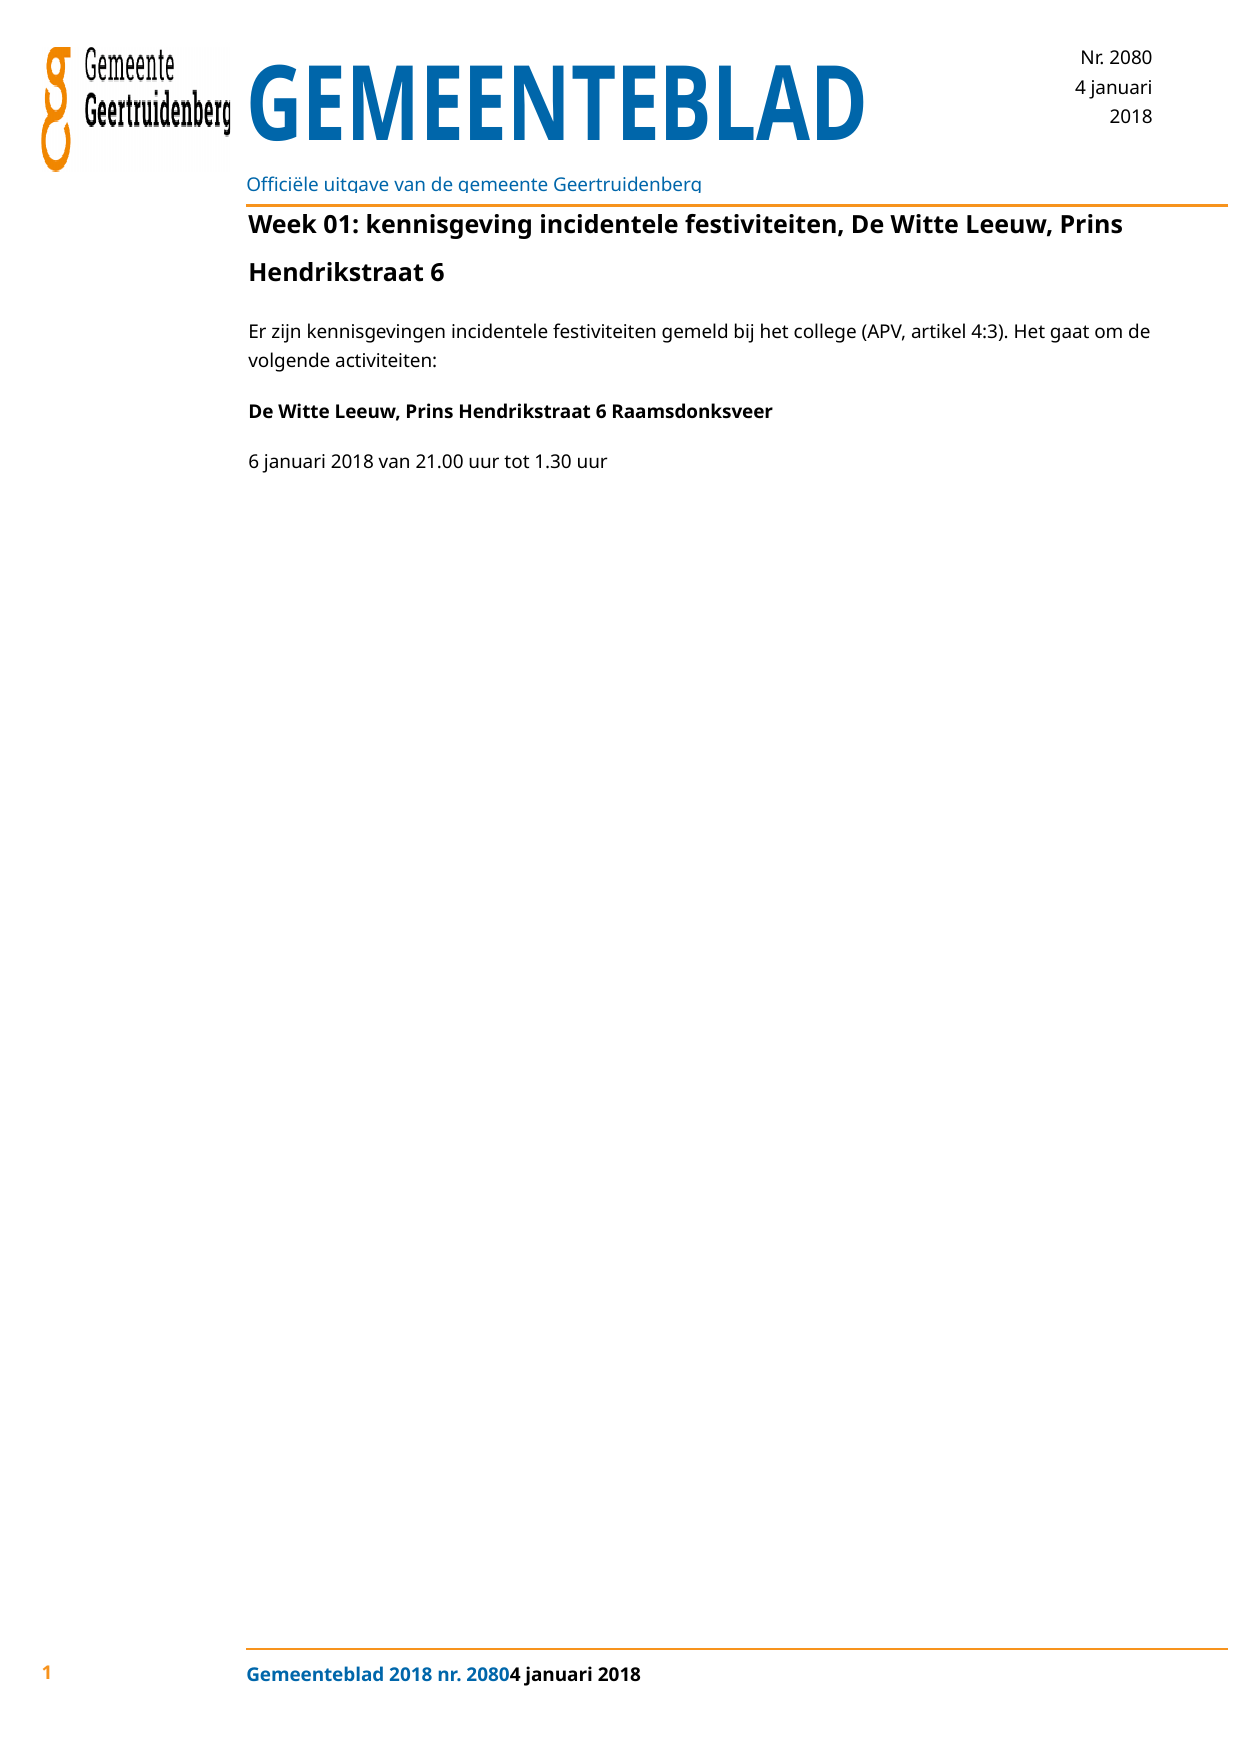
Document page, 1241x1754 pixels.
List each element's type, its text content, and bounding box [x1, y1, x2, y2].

text De Witte Leeuw, Prins Hendrikstraat 6 Raamsdonksveer [248, 398, 1152, 424]
text Er zijn kennisgevingen incidentele festiviteiten gemeld bij het college (APV, artikel 4:3). Het gaat om de volgende activiteiten: [248, 318, 1152, 373]
text Week 01: kennisgeving incidentele festiviteiten, De Witte Leeuw, Prins Hendrikstraat 6 [248, 207, 1152, 288]
picture [41, 47, 231, 172]
text 6 januari 2018 van 21.00 uur tot 1.30 uur [248, 448, 1152, 474]
